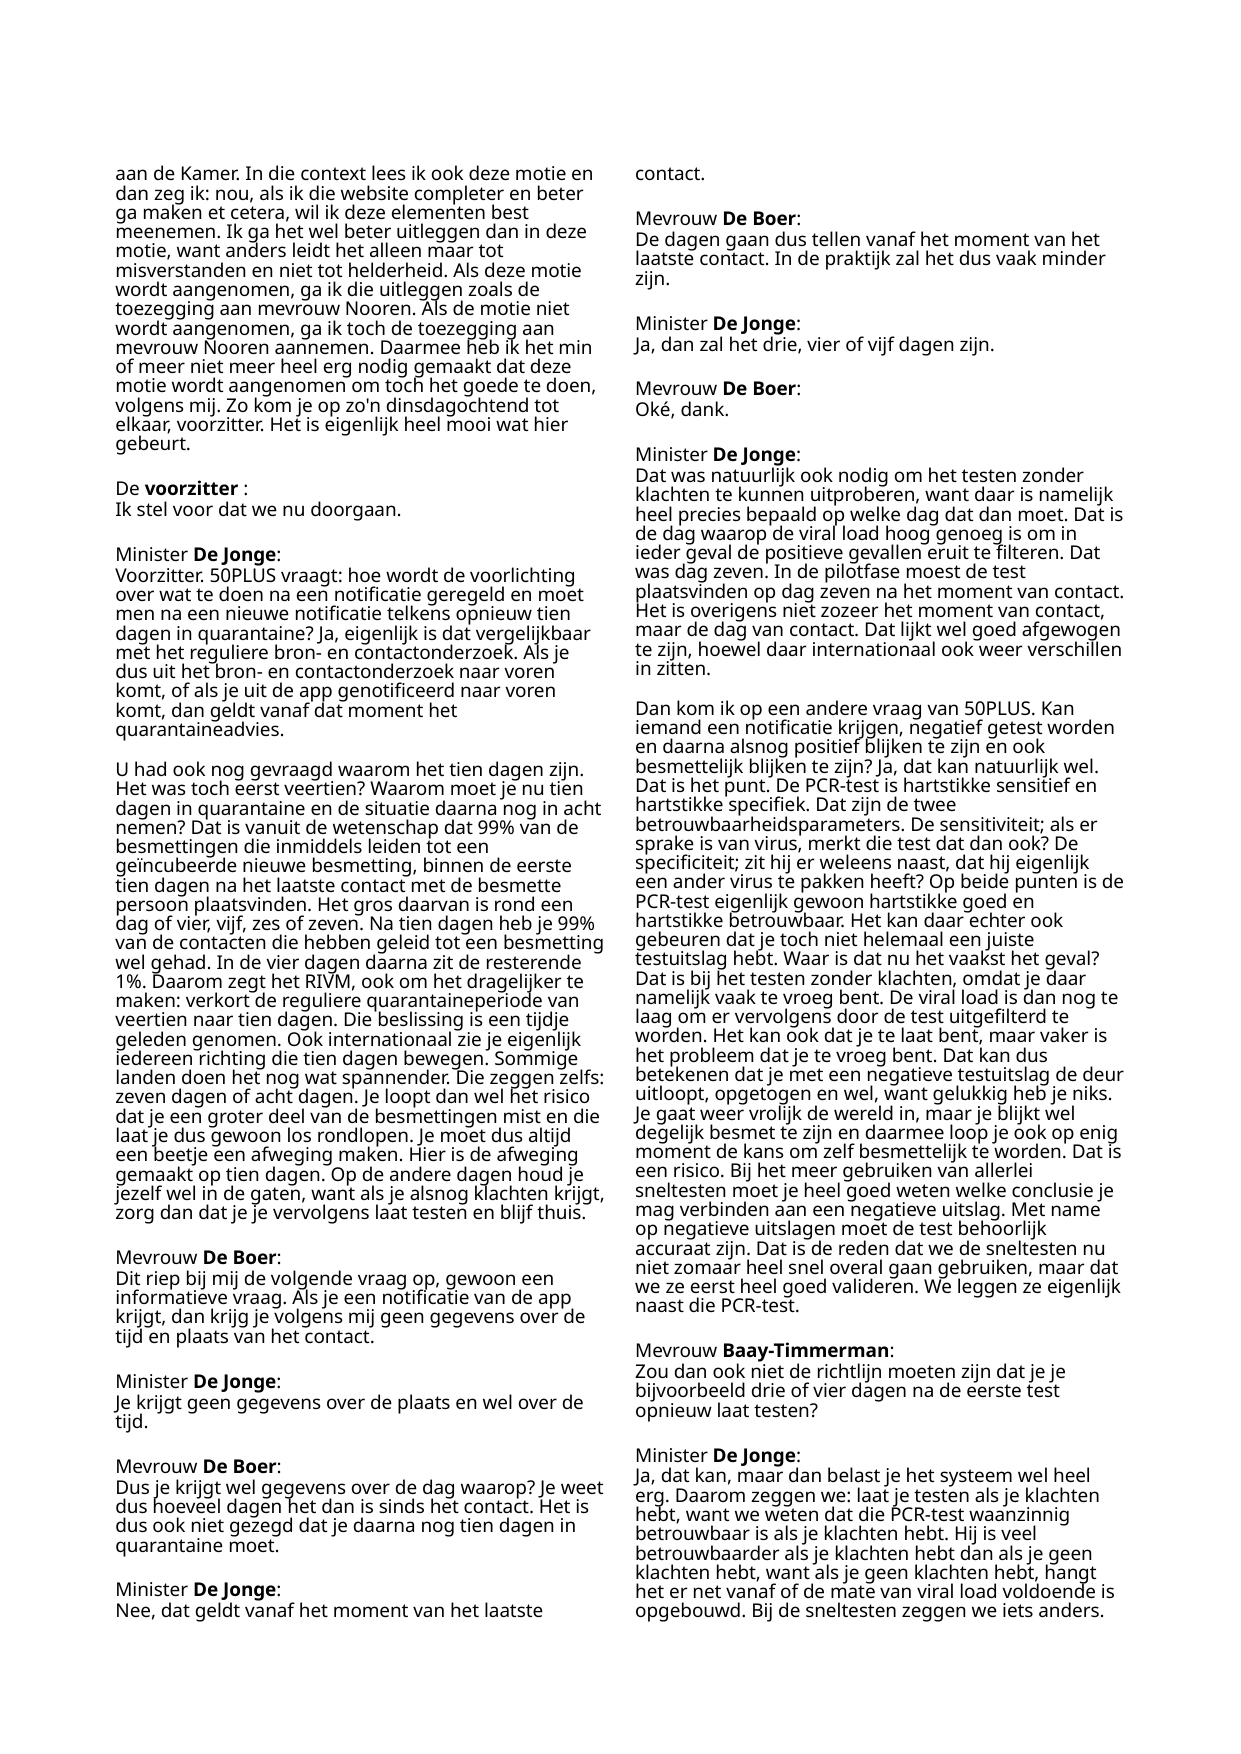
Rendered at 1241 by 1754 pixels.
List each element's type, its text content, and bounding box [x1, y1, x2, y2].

text contact. [635, 165, 1125, 184]
text Mevrouw De Boer: [115, 1244, 605, 1270]
text Voorzitter. 50PLUS vraagt: hoe wordt de voorlichting over wat te doen na een notificatie geregeld en moet men na een nieuwe notificatie telkens opnieuw tien dagen in quarantaine? Ja, eigenlijk is dat vergelijkbaar met het reguliere bron- en contactonderzoek. Als je dus uit het bron- en contactonderzoek naar voren komt, of als je uit de app genotificeerd naar voren komt, dan geldt vanaf dat moment het quarantaineadvies. [115, 567, 605, 740]
text Minister De Jonge: [635, 1442, 1125, 1467]
text De dagen gaan dus tellen vanaf het moment van het laatste contact. In de praktijk zal het dus vaak minder zijn. [635, 231, 1125, 289]
text Ik stel voor dat we nu doorgaan. [115, 501, 605, 520]
text Je krijgt geen gegevens over de plaats en wel over de tijd. [115, 1394, 605, 1432]
text Minister De Jonge: [635, 441, 1125, 467]
text Dan kom ik op een andere vraag van 50PLUS. Kan iemand een notificatie krijgen, negatief getest worden en daarna alsnog positief blijken te zijn en ook besmettelijk blijken te zijn? Ja, dat kan natuurlijk wel. Dat is het punt. De PCR-test is hartstikke sensitief en hartstikke specifiek. Dat zijn de twee betrouwbaarheidsparameters. De sensitiviteit; als er sprake is van virus, merkt die test dat dan ook? De specificiteit; zit hij er weleens naast, dat hij eigenlijk een ander virus te pakken heeft? Op beide punten is de PCR-test eigenlijk gewoon hartstikke goed en hartstikke betrouwbaar. Het kan daar echter ook gebeuren dat je toch niet helemaal een juiste testuitslag hebt. Waar is dat nu het vaakst het geval? Dat is bij het testen zonder klachten, omdat je daar namelijk vaak te vroeg bent. De viral load is dan nog te laag om er vervolgens door de test uitgefilterd te worden. Het kan ook dat je te laat bent, maar vaker is het probleem dat je te vroeg bent. Dat kan dus betekenen dat je met een negatieve testuitslag de deur uitloopt, opgetogen en wel, want gelukkig heb je niks. Je gaat weer vrolijk de wereld in, maar je blijkt wel degelijk besmet te zijn en daarmee loop je ook op enig moment de kans om zelf besmettelijk te worden. Dat is een risico. Bij het meer gebruiken van allerlei sneltesten moet je heel goed weten welke conclusie je mag verbinden aan een negatieve uitslag. Met name op negatieve uitslagen moet de test behoorlijk accuraat zijn. Dat is de reden dat we de sneltesten nu niet zomaar heel snel overal gaan gebruiken, maar dat we ze eerst heel goed valideren. We leggen ze eigenlijk naast die PCR-test. [635, 700, 1125, 1317]
text Mevrouw De Boer: [115, 1453, 605, 1479]
text Minister De Jonge: [635, 310, 1125, 336]
text Oké, dank. [635, 401, 1125, 421]
text Ja, dat kan, maar dan belast je het systeem wel heel erg. Daarom zeggen we: laat je testen als je klachten hebt, want we weten dat die PCR-test waanzinnig betrouwbaar is als je klachten hebt. Hij is veel betrouwbaarder als je klachten hebt dan als je geen klachten hebt, want als je geen klachten hebt, hangt het er net vanaf of de mate van viral load voldoende is opgebouwd. Bij de sneltesten zeggen we iets anders. [635, 1467, 1125, 1622]
text Minister De Jonge: [115, 541, 605, 567]
text Mevrouw De Boer: [635, 205, 1125, 231]
text Dus je krijgt wel gegevens over de dag waarop? Je weet dus hoeveel dagen het dan is sinds het contact. Het is dus ook niet gezegd dat je daarna nog tien dagen in quarantaine moet. [115, 1479, 605, 1556]
text Dat was natuurlijk ook nodig om het testen zonder klachten te kunnen uitproberen, want daar is namelijk heel precies bepaald op welke dag dat dan moet. Dat is de dag waarop de viral load hoog genoeg is om in ieder geval de positieve gevallen eruit te filteren. Dat was dag zeven. In de pilotfase moest de test plaatsvinden op dag zeven na het moment van contact. Het is overigens niet zozeer het moment van contact, maar de dag van contact. Dat lijkt wel goed afgewogen te zijn, hoewel daar internationaal ook weer verschillen in zitten. [635, 467, 1125, 679]
text aan de Kamer. In die context lees ik ook deze motie en dan zeg ik: nou, als ik die website completer en beter ga maken et cetera, wil ik deze elementen best meenemen. Ik ga het wel beter uitleggen dan in deze motie, want anders leidt het alleen maar tot misverstanden en niet tot helderheid. Als deze motie wordt aangenomen, ga ik die uitleggen zoals de toezegging aan mevrouw Nooren. Als de motie niet wordt aangenomen, ga ik toch de toezegging aan mevrouw Nooren aannemen. Daarmee heb ik het min of meer niet meer heel erg nodig gemaakt dat deze motie wordt aangenomen om toch het goede te doen, volgens mij. Zo kom je op zo'n dinsdagochtend tot elkaar, voorzitter. Het is eigenlijk heel mooi wat hier gebeurt. [115, 165, 605, 454]
text Minister De Jonge: [115, 1577, 605, 1602]
text Nee, dat geldt vanaf het moment van het laatste [115, 1602, 605, 1622]
text U had ook nog gevraagd waarom het tien dagen zijn. Het was toch eerst veertien? Waarom moet je nu tien dagen in quarantaine en de situatie daarna nog in acht nemen? Dat is vanuit de wetenschap dat 99% van de besmettingen die inmiddels leiden tot een geïncubeerde nieuwe besmetting, binnen de eerste tien dagen na het laatste contact met de besmette persoon plaatsvinden. Het gros daarvan is rond een dag of vier, vijf, zes of zeven. Na tien dagen heb je 99% van de contacten die hebben geleid tot een besmetting wel gehad. In de vier dagen daarna zit de resterende 1%. Daarom zegt het RIVM, ook om het dragelijker te maken: verkort de reguliere quarantaineperiode van veertien naar tien dagen. Die beslissing is een tijdje geleden genomen. Ook internationaal zie je eigenlijk iedereen richting die tien dagen bewegen. Sommige landen doen het nog wat spannender. Die zeggen zelfs: zeven dagen of acht dagen. Je loopt dan wel het risico dat je een groter deel van de besmettingen mist en die laat je dus gewoon los rondlopen. Je moet dus altijd een beetje een afweging maken. Hier is de afweging gemaakt op tien dagen. Op de andere dagen houd je jezelf wel in de gaten, want als je alsnog klachten krijgt, zorg dan dat je je vervolgens laat testen en blijf thuis. [115, 761, 605, 1223]
text Mevrouw Baay-Timmerman: [635, 1337, 1125, 1363]
text Dit riep bij mij de volgende vraag op, gewoon een informatieve vraag. Als je een notificatie van de app krijgt, dan krijg je volgens mij geen gegevens over de tijd en plaats van het contact. [115, 1270, 605, 1347]
text De voorzitter : [115, 475, 605, 501]
text Ja, dan zal het drie, vier of vijf dagen zijn. [635, 336, 1125, 355]
text Mevrouw De Boer: [635, 376, 1125, 401]
text Minister De Jonge: [115, 1368, 605, 1394]
text Zou dan ook niet de richtlijn moeten zijn dat je je bijvoorbeeld drie of vier dagen na de eerste test opnieuw laat testen? [635, 1363, 1125, 1421]
